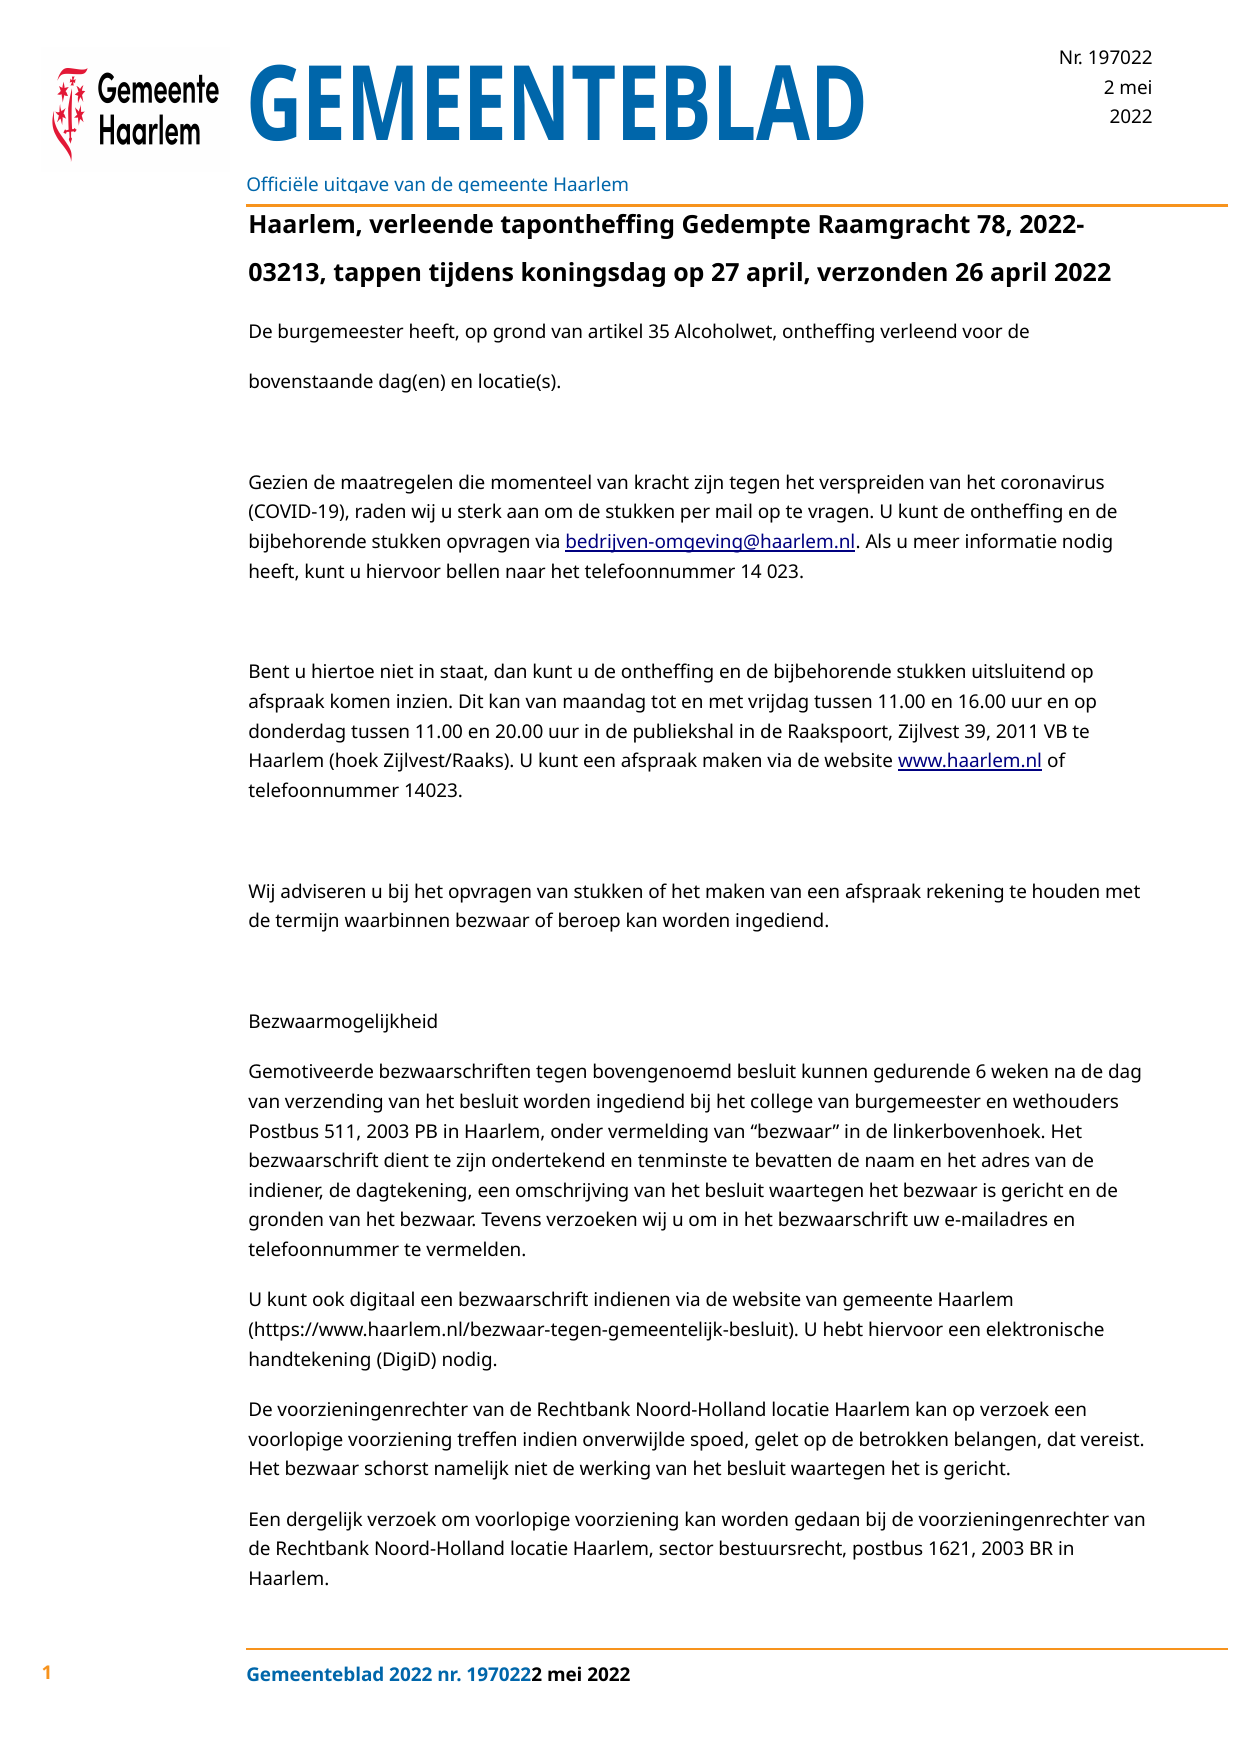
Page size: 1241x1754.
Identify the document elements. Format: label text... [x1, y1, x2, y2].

picture [41, 47, 231, 172]
text Haarlem, verleende tapontheffing Gedempte Raamgracht 78, 2022-03213, tappen tijdens koningsdag op 27 april, verzonden 26 april 2022 [248, 207, 1152, 288]
text Een dergelijk verzoek om voorlopige voorziening kan worden gedaan bij de voorzieningenrechter van de Rechtbank Noord-Holland locatie Haarlem, sector bestuursrecht, postbus 1621, 2003 BR in Haarlem. [248, 1506, 1152, 1591]
text U kunt ook digitaal een bezwaarschrift indienen via de website van gemeente Haarlem (https://www.haarlem.nl/bezwaar-tegen-gemeentelijk-besluit). U hebt hiervoor een elektronische handtekening (DigiD) nodig. [248, 1287, 1152, 1372]
text De voorzieningenrechter van de Rechtbank Noord-Holland locatie Haarlem kan op verzoek een voorlopige voorziening treffen indien onverwijlde spoed, gelet op de betrokken belangen, dat vereist. Het bezwaar schorst namelijk niet de werking van het besluit waartegen het is gericht. [248, 1396, 1152, 1481]
text Gezien de maatregelen die momenteel van kracht zijn tegen het verspreiden van het coronavirus (COVID-19), raden wij u sterk aan om de stukken per mail op te vragen. U kunt de ontheffing en de bijbehorende stukken opvragen via bedrijven-omgeving@haarlem.nl. Als u meer informatie nodig heeft, kunt u hiervoor bellen naar het telefoonnummer 14 023. [248, 469, 1152, 584]
text De burgemeester heeft, op grond van artikel 35 Alcoholwet, ontheffing verleend voor de [248, 318, 1152, 344]
text Gemotiveerde bezwaarschriften tegen bovengenoemd besluit kunnen gedurende 6 weken na de dag van verzending van het besluit worden ingediend bij het college van burgemeester en wethouders Postbus 511, 2003 PB in Haarlem, onder vermelding van “bezwaar” in de linkerbovenhoek. Het bezwaarschrift dient te zijn ondertekend en tenminste te bevatten de naam en het adres van de indiener, de dagtekening, een omschrijving van het besluit waartegen het bezwaar is gericht en de gronden van het bezwaar. Tevens verzoeken wij u om in het bezwaarschrift uw e-mailadres en telefoonnummer te vermelden. [248, 1059, 1152, 1262]
text bovenstaande dag(en) en locatie(s). [248, 368, 1152, 394]
text Wij adviseren u bij het opvragen van stukken of het maken van een afspraak rekening te houden met de termijn waarbinnen bezwaar of beroep kan worden ingediend. [248, 878, 1152, 933]
text Bent u hiertoe niet in staat, dan kunt u de ontheffing en de bijbehorende stukken uitsluitend op afspraak komen inzien. Dit kan van maandag tot en met vrijdag tussen 11.00 en 16.00 uur en op donderdag tussen 11.00 en 20.00 uur in de publiekshal in de Raakspoort, Zijlvest 39, 2011 VB te Haarlem (hoek Zijlvest/Raaks). U kunt een afspraak maken via de website www.haarlem.nl of telefoonnummer 14023. [248, 659, 1152, 803]
text Bezwaarmogelijkheid [248, 1008, 1152, 1034]
